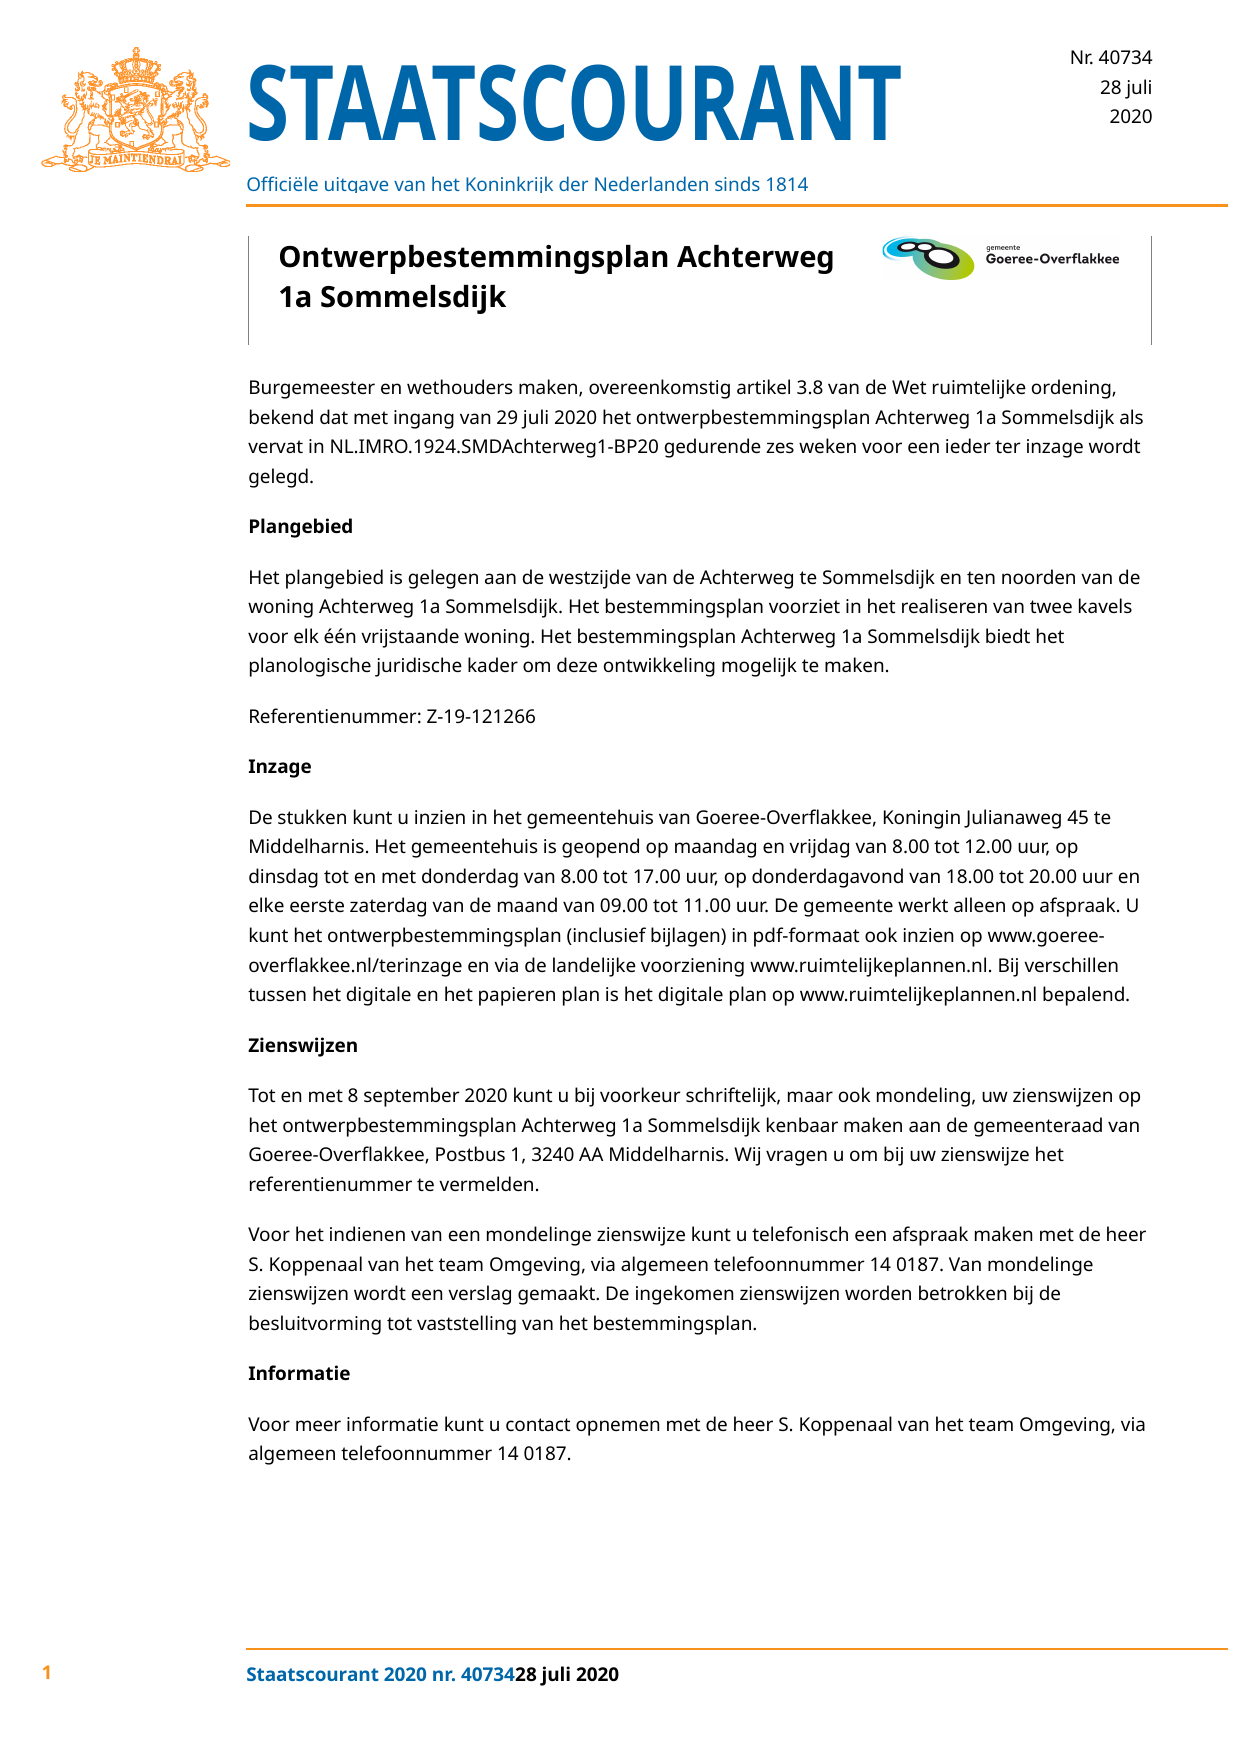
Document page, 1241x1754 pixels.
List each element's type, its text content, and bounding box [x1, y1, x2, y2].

table_header [850, 236, 1151, 345]
text Tot en met 8 september 2020 kunt u bij voorkeur schriftelijk, maar ook mondeling, uw zienswijzen op het ontwerpbestemmingsplan Achterweg 1a Sommelsdijk kenbaar maken aan de gemeenteraad van Goeree-Overflakkee, Postbus 1, 3240 AA Middelharnis. Wij vragen u om bij uw zienswijze het referentienummer te vermelden. [248, 1082, 1152, 1197]
text De stukken kunt u inzien in het gemeentehuis van Goeree-Overflakkee, Koningin Julianaweg 45 te Middelharnis. Het gemeentehuis is geopend op maandag en vrijdag van 8.00 tot 12.00 uur, op dinsdag tot en met donderdag van 8.00 tot 17.00 uur, op donderdagavond van 18.00 tot 20.00 uur en elke eerste zaterdag van de maand van 09.00 tot 11.00 uur. De gemeente werkt alleen op afspraak. U kunt het ontwerpbestemmingsplan (inclusief bijlagen) in pdf-formaat ook inzien op www.goeree-overflakkee.nl/terinzage en via de landelijke voorziening www.ruimtelijkeplannen.nl. Bij verschillen tussen het digitale en het papieren plan is het digitale plan op www.ruimtelijkeplannen.nl bepalend. [248, 804, 1152, 1007]
text Burgemeester en wethouders maken, overeenkomstig artikel 3.8 van de Wet ruimtelijke ordening, bekend dat met ingang van 29 juli 2020 het ontwerpbestemmingsplan Achterweg 1a Sommelsdijk als vervat in NL.IMRO.1924.SMDAchterweg1-BP20 gedurende zes weken voor een ieder ter inzage wordt gelegd. [248, 374, 1152, 489]
text Voor meer informatie kunt u contact opnemen met de heer S. Koppenaal van het team Omgeving, via algemeen telefoonnummer 14 0187. [248, 1411, 1152, 1466]
text Zienswijzen [248, 1032, 1152, 1057]
picture [41, 47, 231, 172]
text Het plangebied is gelegen aan de westzijde van de Achterweg te Sommelsdijk en ten noorden van de woning Achterweg 1a Sommelsdijk. Het bestemmingsplan voorziet in het realiseren van twee kavels voor elk één vrijstaande woning. Het bestemmingsplan Achterweg 1a Sommelsdijk biedt het planologische juridische kader om deze ontwikkeling mogelijk te maken. [248, 564, 1152, 678]
text Voor het indienen van een mondelinge zienswijze kunt u telefonisch een afspraak maken met de heer S. Koppenaal van het team Omgeving, via algemeen telefoonnummer 14 0187. Van mondelinge zienswijzen wordt een verslag gemaakt. De ingekomen zienswijzen worden betrokken bij de besluitvorming tot vaststelling van het bestemmingsplan. [248, 1221, 1152, 1336]
table_header Ontwerpbestemmingsplan Achterweg 1a Sommelsdijk [249, 236, 850, 345]
text Plangebied [248, 513, 1152, 539]
text Referentienummer: Z-19-121266 [248, 703, 1152, 729]
picture [882, 236, 1119, 280]
text Inzage [248, 753, 1152, 779]
text Informatie [248, 1361, 1152, 1386]
